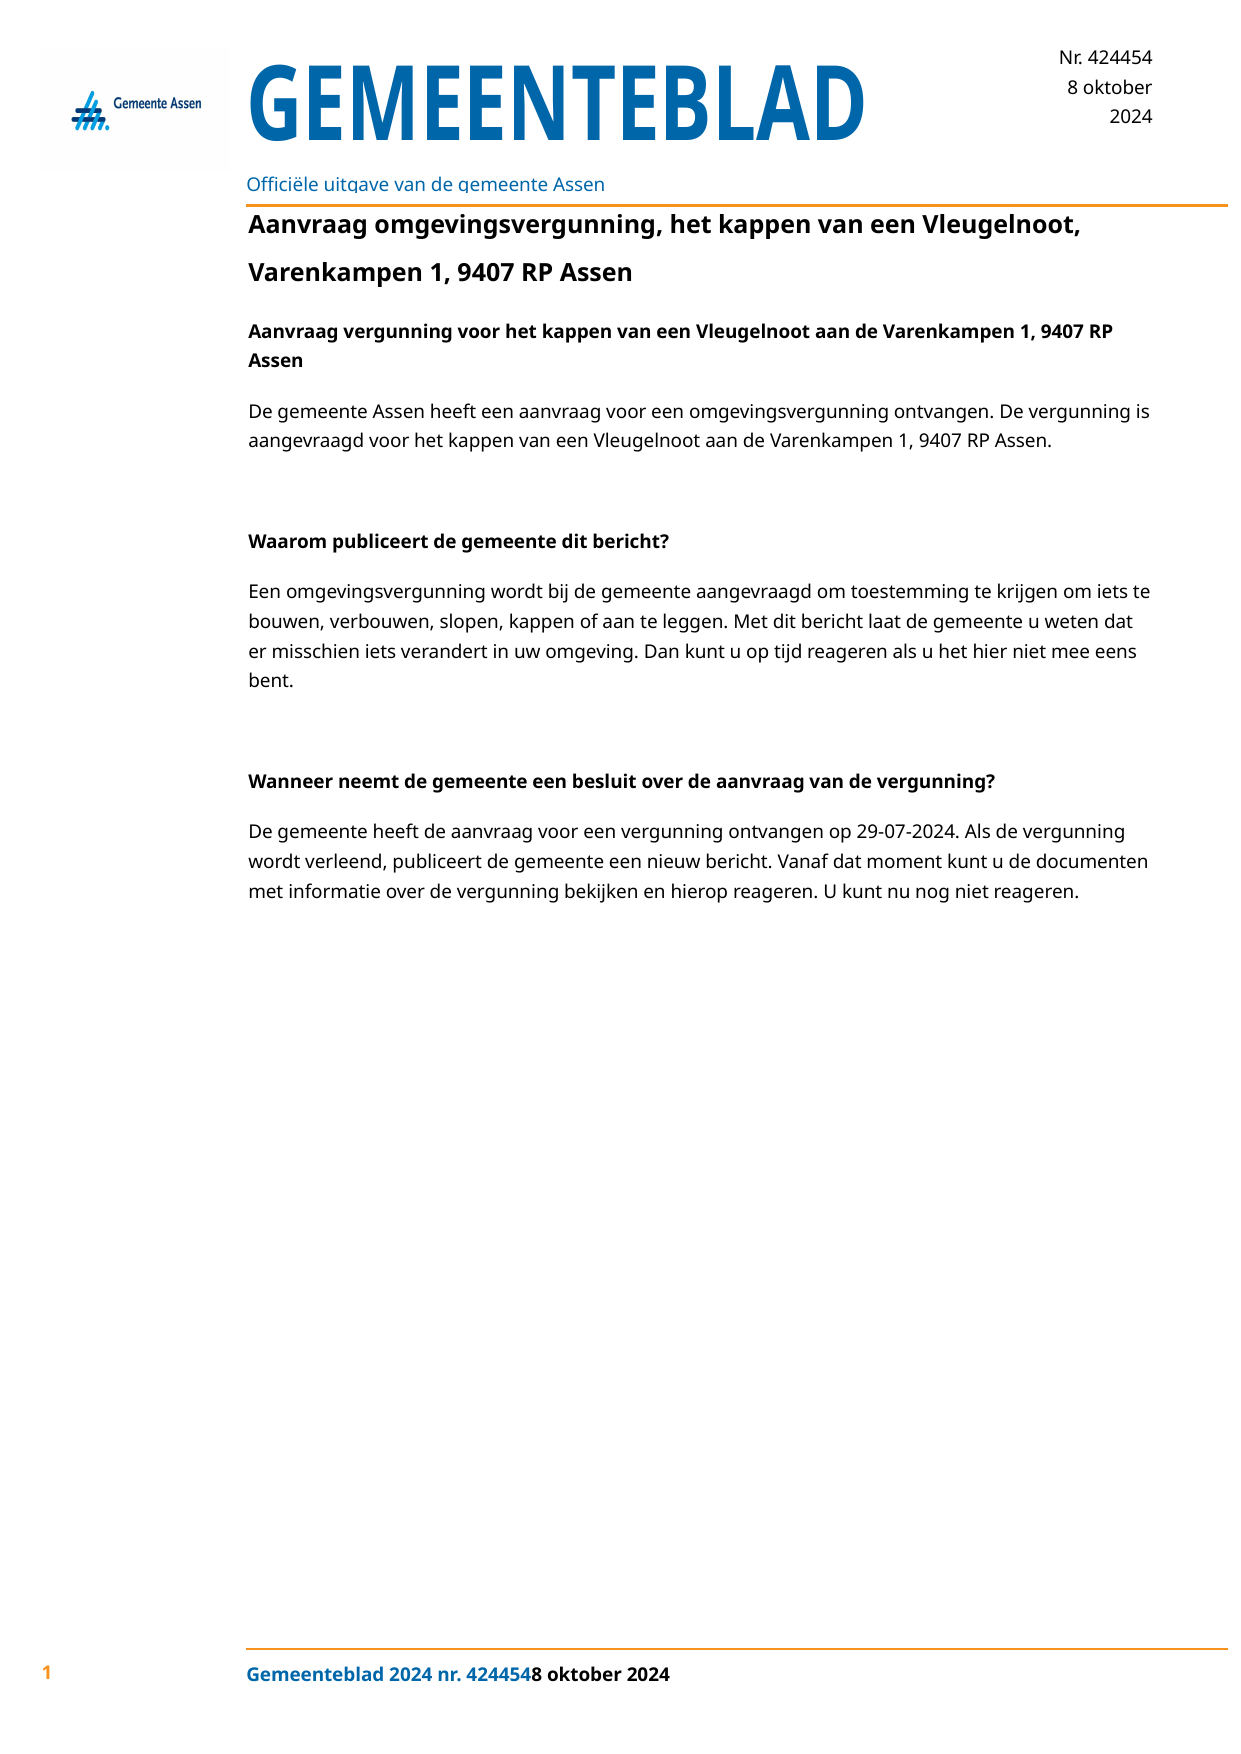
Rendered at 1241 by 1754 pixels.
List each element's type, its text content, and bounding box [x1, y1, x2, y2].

text Wanneer neemt de gemeente een besluit over de aanvraag van de vergunning? [248, 768, 1152, 794]
text De gemeente Assen heeft een aanvraag voor een omgevingsvergunning ontvangen. De vergunning is aangevraagd voor het kappen van een Vleugelnoot aan de Varenkampen 1, 9407 RP Assen. [248, 398, 1152, 453]
text Waarom publiceert de gemeente dit bericht? [248, 528, 1152, 554]
text Aanvraag omgevingsvergunning, het kappen van een Vleugelnoot, Varenkampen 1, 9407 RP Assen [248, 207, 1152, 288]
text De gemeente heeft de aanvraag voor een vergunning ontvangen op 29-07-2024. Als de vergunning wordt verleend, publiceert de gemeente een nieuw bericht. Vanaf dat moment kunt u de documenten met informatie over de vergunning bekijken en hierop reageren. U kunt nu nog niet reageren. [248, 819, 1152, 904]
picture [41, 47, 231, 172]
text Aanvraag vergunning voor het kappen van een Vleugelnoot aan de Varenkampen 1, 9407 RP Assen [248, 318, 1152, 373]
text Een omgevingsvergunning wordt bij de gemeente aangevraagd om toestemming te krijgen om iets te bouwen, verbouwen, slopen, kappen of aan te leggen. Met dit bericht laat de gemeente u weten dat er misschien iets verandert in uw omgeving. Dan kunt u op tijd reageren als u het hier niet mee eens bent. [248, 579, 1152, 693]
